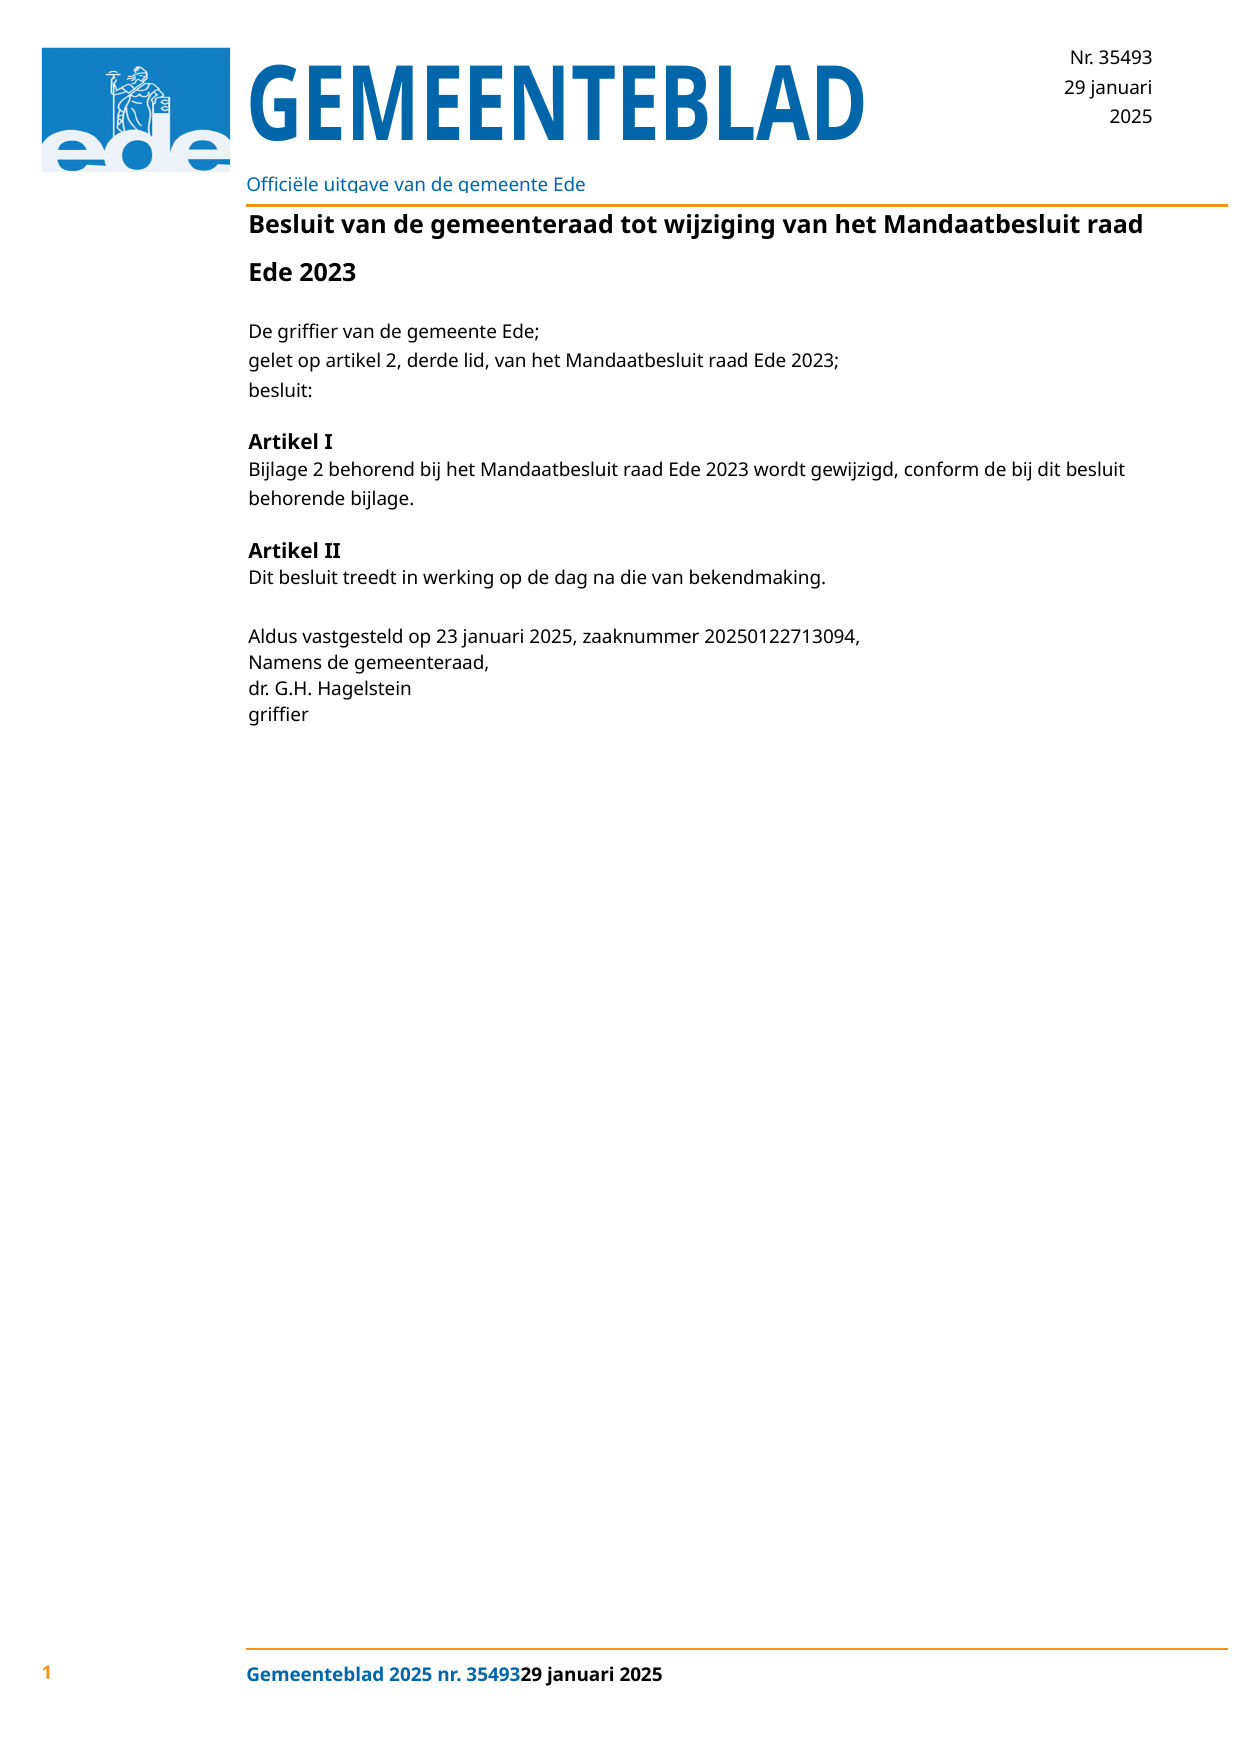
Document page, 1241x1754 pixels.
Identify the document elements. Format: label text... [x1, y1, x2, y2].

text dr. G.H. Hagelstein [248, 675, 1152, 701]
picture [41, 47, 231, 172]
text besluit: [248, 377, 1152, 403]
text Dit besluit treedt in werking op de dag na die van bekendmaking. [248, 564, 1152, 590]
text Aldus vastgesteld op 23 januari 2025, zaaknummer 20250122713094, [248, 623, 1152, 649]
text Besluit van de gemeenteraad tot wijziging van het Mandaatbesluit raad Ede 2023 [248, 207, 1152, 288]
text De griffier van de gemeente Ede; [248, 318, 1152, 344]
text griffier [248, 701, 1152, 726]
text Artikel I [248, 427, 1152, 456]
text gelet op artikel 2, derde lid, van het Mandaatbesluit raad Ede 2023; [248, 347, 1152, 373]
text Namens de gemeenteraad, [248, 649, 1152, 675]
text Bijlage 2 behorend bij het Mandaatbesluit raad Ede 2023 wordt gewijzigd, conform de bij dit besluit behorende bijlage. [248, 456, 1152, 511]
text Artikel II [248, 536, 1152, 564]
